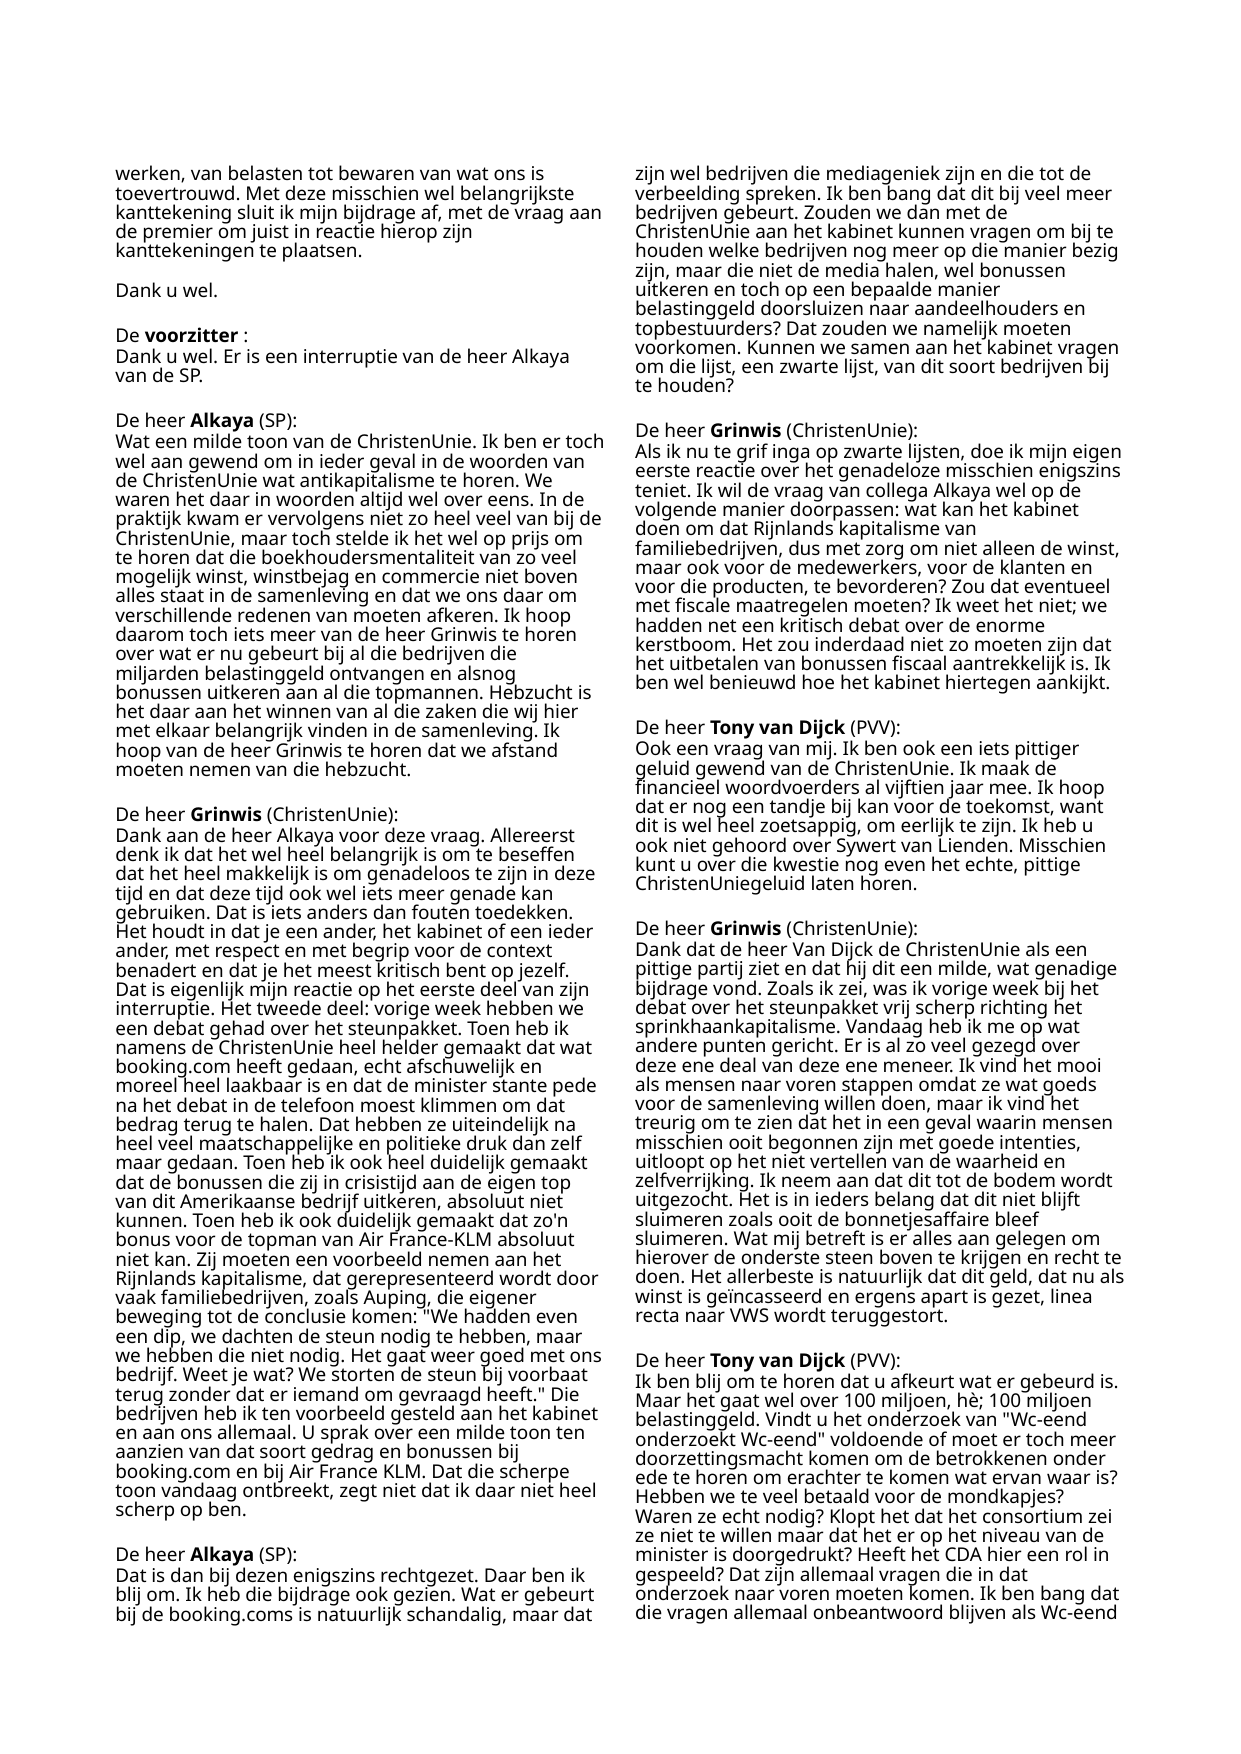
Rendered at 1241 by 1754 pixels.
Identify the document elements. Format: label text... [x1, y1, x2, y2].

text zijn wel bedrijven die mediageniek zijn en die tot de verbeelding spreken. Ik ben bang dat dit bij veel meer bedrijven gebeurt. Zouden we dan met de ChristenUnie aan het kabinet kunnen vragen om bij te houden welke bedrijven nog meer op die manier bezig zijn, maar die niet de media halen, wel bonussen uitkeren en toch op een bepaalde manier belastinggeld doorsluizen naar aandeelhouders en topbestuurders? Dat zouden we namelijk moeten voorkomen. Kunnen we samen aan het kabinet vragen om die lijst, een zwarte lijst, van dit soort bedrijven bij te houden? [635, 165, 1125, 397]
text Ik ben blij om te horen dat u afkeurt wat er gebeurd is. Maar het gaat wel over 100 miljoen, hè; 100 miljoen belastinggeld. Vindt u het onderzoek van "Wc-eend onderzoekt Wc-eend" voldoende of moet er toch meer doorzettingsmacht komen om de betrokkenen onder ede te horen om erachter te komen wat ervan waar is? Hebben we te veel betaald voor de mondkapjes? Waren ze echt nodig? Klopt het dat het consortium zei ze niet te willen maar dat het er op het niveau van de minister is doorgedrukt? Heeft het CDA hier een rol in gespeeld? Dat zijn allemaal vragen die in dat onderzoek naar voren moeten komen. Ik ben bang dat die vragen allemaal onbeantwoord blijven als Wc-eend [635, 1373, 1125, 1623]
text werken, van belasten tot bewaren van wat ons is toevertrouwd. Met deze misschien wel belangrijkste kanttekening sluit ik mijn bijdrage af, met de vraag aan de premier om juist in reactie hierop zijn kanttekeningen te plaatsen. [115, 165, 605, 262]
text Wat een milde toon van de ChristenUnie. Ik ben er toch wel aan gewend om in ieder geval in de woorden van de ChristenUnie wat antikapitalisme te horen. We waren het daar in woorden altijd wel over eens. In de praktijk kwam er vervolgens niet zo heel veel van bij de ChristenUnie, maar toch stelde ik het wel op prijs om te horen dat die boekhoudersmentaliteit van zo veel mogelijk winst, winstbejag en commercie niet boven alles staat in de samenleving en dat we ons daar om verschillende redenen van moeten afkeren. Ik hoop daarom toch iets meer van de heer Grinwis te horen over wat er nu gebeurt bij al die bedrijven die miljarden belastinggeld ontvangen en alsnog bonussen uitkeren aan al die topmannen. Hebzucht is het daar aan het winnen van al die zaken die wij hier met elkaar belangrijk vinden in de samenleving. Ik hoop van de heer Grinwis te horen dat we afstand moeten nemen van die hebzucht. [115, 433, 605, 780]
text Dat is dan bij dezen enigszins rechtgezet. Daar ben ik blij om. Ik heb die bijdrage ook gezien. Wat er gebeurt bij de booking.coms is natuurlijk schandalig, maar dat [115, 1567, 605, 1625]
text De heer Grinwis (ChristenUnie): [635, 417, 1125, 443]
text De heer Alkaya (SP): [115, 408, 605, 433]
text Dank u wel. Er is een interruptie van de heer Alkaya van de SP. [115, 348, 605, 387]
text Dank u wel. [115, 282, 605, 302]
text Ook een vraag van mij. Ik ben ook een iets pittiger geluid gewend van de ChristenUnie. Ik maak de financieel woordvoerders al vijftien jaar mee. Ik hoop dat er nog een tandje bij kan voor de toekomst, want dit is wel heel zoetsappig, om eerlijk te zijn. Ik heb u ook niet gehoord over Sywert van Lienden. Misschien kunt u over die kwestie nog even het echte, pittige ChristenUniegeluid laten horen. [635, 740, 1125, 894]
text De voorzitter : [115, 322, 605, 348]
text De heer Grinwis (ChristenUnie): [635, 915, 1125, 941]
text Dank dat de heer Van Dijck de ChristenUnie als een pittige partij ziet en dat hij dit een milde, wat genadige bijdrage vond. Zoals ik zei, was ik vorige week bij het debat over het steunpakket vrij scherp richting het sprinkhaankapitalisme. Vandaag heb ik me op wat andere punten gericht. Er is al zo veel gezegd over deze ene deal van deze ene meneer. Ik vind het mooi als mensen naar voren stappen omdat ze wat goeds voor de samenleving willen doen, maar ik vind het treurig om te zien dat het in een geval waarin mensen misschien ooit begonnen zijn met goede intenties, uitloopt op het niet vertellen van de waarheid en zelfverrijking. Ik neem aan dat dit tot de bodem wordt uitgezocht. Het is in ieders belang dat dit niet blijft sluimeren zoals ooit de bonnetjesaffaire bleef sluimeren. Wat mij betreft is er alles aan gelegen om hierover de onderste steen boven te krijgen en recht te doen. Het allerbeste is natuurlijk dat dit geld, dat nu als winst is geïncasseerd en ergens apart is gezet, linea recta naar VWS wordt teruggestort. [635, 941, 1125, 1326]
text De heer Tony van Dijck (PVV): [635, 1347, 1125, 1373]
text De heer Grinwis (ChristenUnie): [115, 801, 605, 827]
text Als ik nu te grif inga op zwarte lijsten, doe ik mijn eigen eerste reactie over het genadeloze misschien enigszins teniet. Ik wil de vraag van collega Alkaya wel op de volgende manier doorpassen: wat kan het kabinet doen om dat Rijnlands kapitalisme van familiebedrijven, dus met zorg om niet alleen de winst, maar ook voor de medewerkers, voor de klanten en voor die producten, te bevorderen? Zou dat eventueel met fiscale maatregelen moeten? Ik weet het niet; we hadden net een kritisch debat over de enorme kerstboom. Het zou inderdaad niet zo moeten zijn dat het uitbetalen van bonussen fiscaal aantrekkelijk is. Ik ben wel benieuwd hoe het kabinet hiertegen aankijkt. [635, 443, 1125, 694]
text De heer Alkaya (SP): [115, 1541, 605, 1567]
text Dank aan de heer Alkaya voor deze vraag. Allereerst denk ik dat het wel heel belangrijk is om te beseffen dat het heel makkelijk is om genadeloos te zijn in deze tijd en dat deze tijd ook wel iets meer genade kan gebruiken. Dat is iets anders dan fouten toedekken. Het houdt in dat je een ander, het kabinet of een ieder ander, met respect en met begrip voor de context benadert en dat je het meest kritisch bent op jezelf. Dat is eigenlijk mijn reactie op het eerste deel van zijn interruptie. Het tweede deel: vorige week hebben we een debat gehad over het steunpakket. Toen heb ik namens de ChristenUnie heel helder gemaakt dat wat booking.com heeft gedaan, echt afschuwelijk en moreel heel laakbaar is en dat de minister stante pede na het debat in de telefoon moest klimmen om dat bedrag terug te halen. Dat hebben ze uiteindelijk na heel veel maatschappelijke en politieke druk dan zelf maar gedaan. Toen heb ik ook heel duidelijk gemaakt dat de bonussen die zij in crisistijd aan de eigen top van dit Amerikaanse bedrijf uitkeren, absoluut niet kunnen. Toen heb ik ook duidelijk gemaakt dat zo'n bonus voor de topman van Air France-KLM absoluut niet kan. Zij moeten een voorbeeld nemen aan het Rijnlands kapitalisme, dat gerepresenteerd wordt door vaak familiebedrijven, zoals Auping, die eigener beweging tot de conclusie komen: "We hadden even een dip, we dachten de steun nodig te hebben, maar we hebben die niet nodig. Het gaat weer goed met ons bedrijf. Weet je wat? We storten de steun bij voorbaat terug zonder dat er iemand om gevraagd heeft." Die bedrijven heb ik ten voorbeeld gesteld aan het kabinet en aan ons allemaal. U sprak over een milde toon ten aanzien van dat soort gedrag en bonussen bij booking.com en bij Air France KLM. Dat die scherpe toon vandaag ontbreekt, zegt niet dat ik daar niet heel scherp op ben. [115, 827, 605, 1521]
text De heer Tony van Dijck (PVV): [635, 714, 1125, 740]
